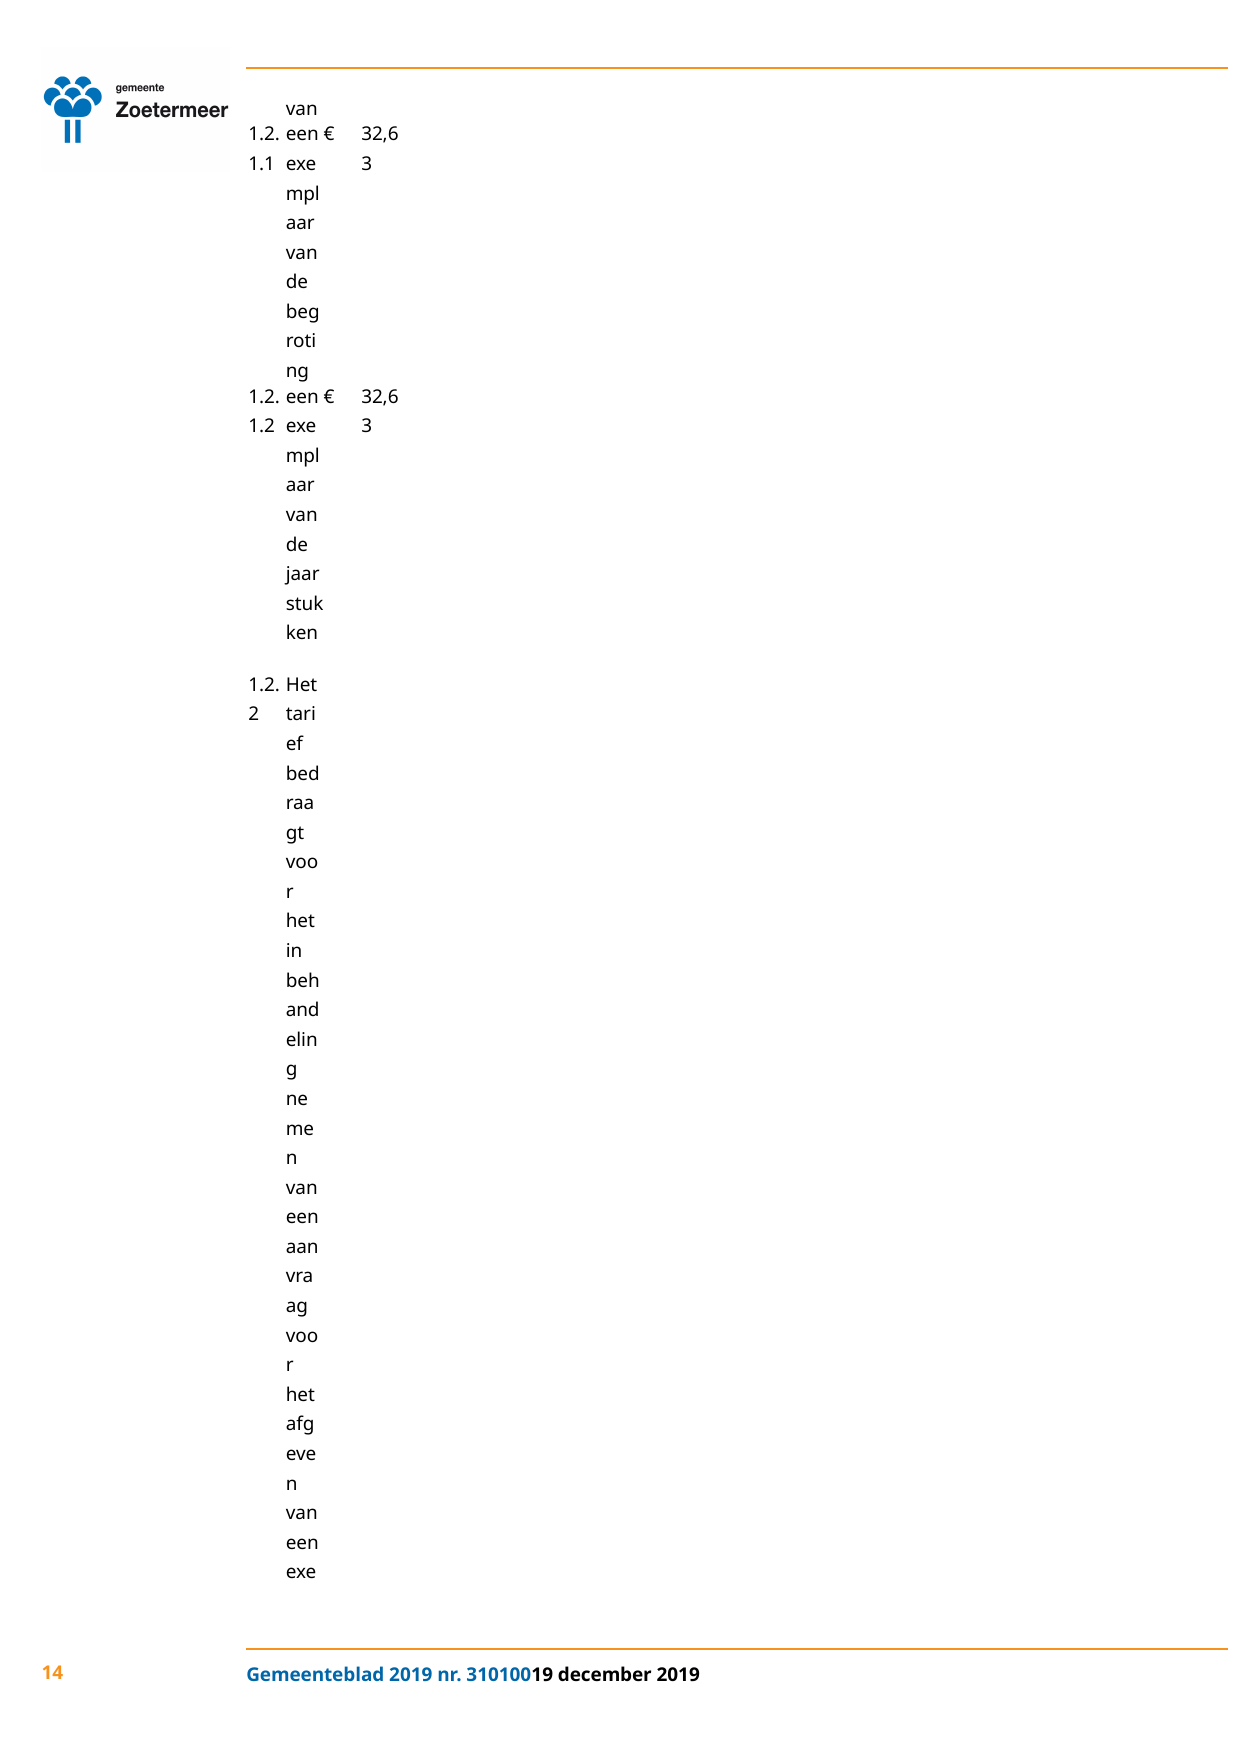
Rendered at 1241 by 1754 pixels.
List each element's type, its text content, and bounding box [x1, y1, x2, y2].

table_cell Het tarief bedraagt voor het in behandeling nemen van een aanvraag voor het afgeven van een exe [286, 671, 323, 1584]
table_cell [248, 95, 286, 121]
table_cell 32,63 [361, 383, 398, 645]
table_cell [323, 645, 361, 671]
table_cell 1.2.1.2 [248, 383, 286, 645]
table_cell van [286, 95, 323, 121]
table_cell [361, 645, 398, 671]
table_cell [361, 95, 398, 121]
table_cell € [323, 383, 361, 645]
table_cell 32,63 [361, 121, 398, 383]
table_cell een exemplaar van de begroting [286, 121, 323, 383]
table_cell 1.2.2 [248, 671, 286, 1584]
table_cell [323, 671, 361, 1584]
table_cell [361, 671, 398, 1584]
table_cell [323, 95, 361, 121]
table_cell 1.2.1.1 [248, 121, 286, 383]
table_cell [248, 645, 286, 671]
table_cell een exemplaar van de jaarstukken [286, 383, 323, 645]
table_cell [286, 645, 323, 671]
picture [41, 47, 231, 172]
table_cell € [323, 121, 361, 383]
